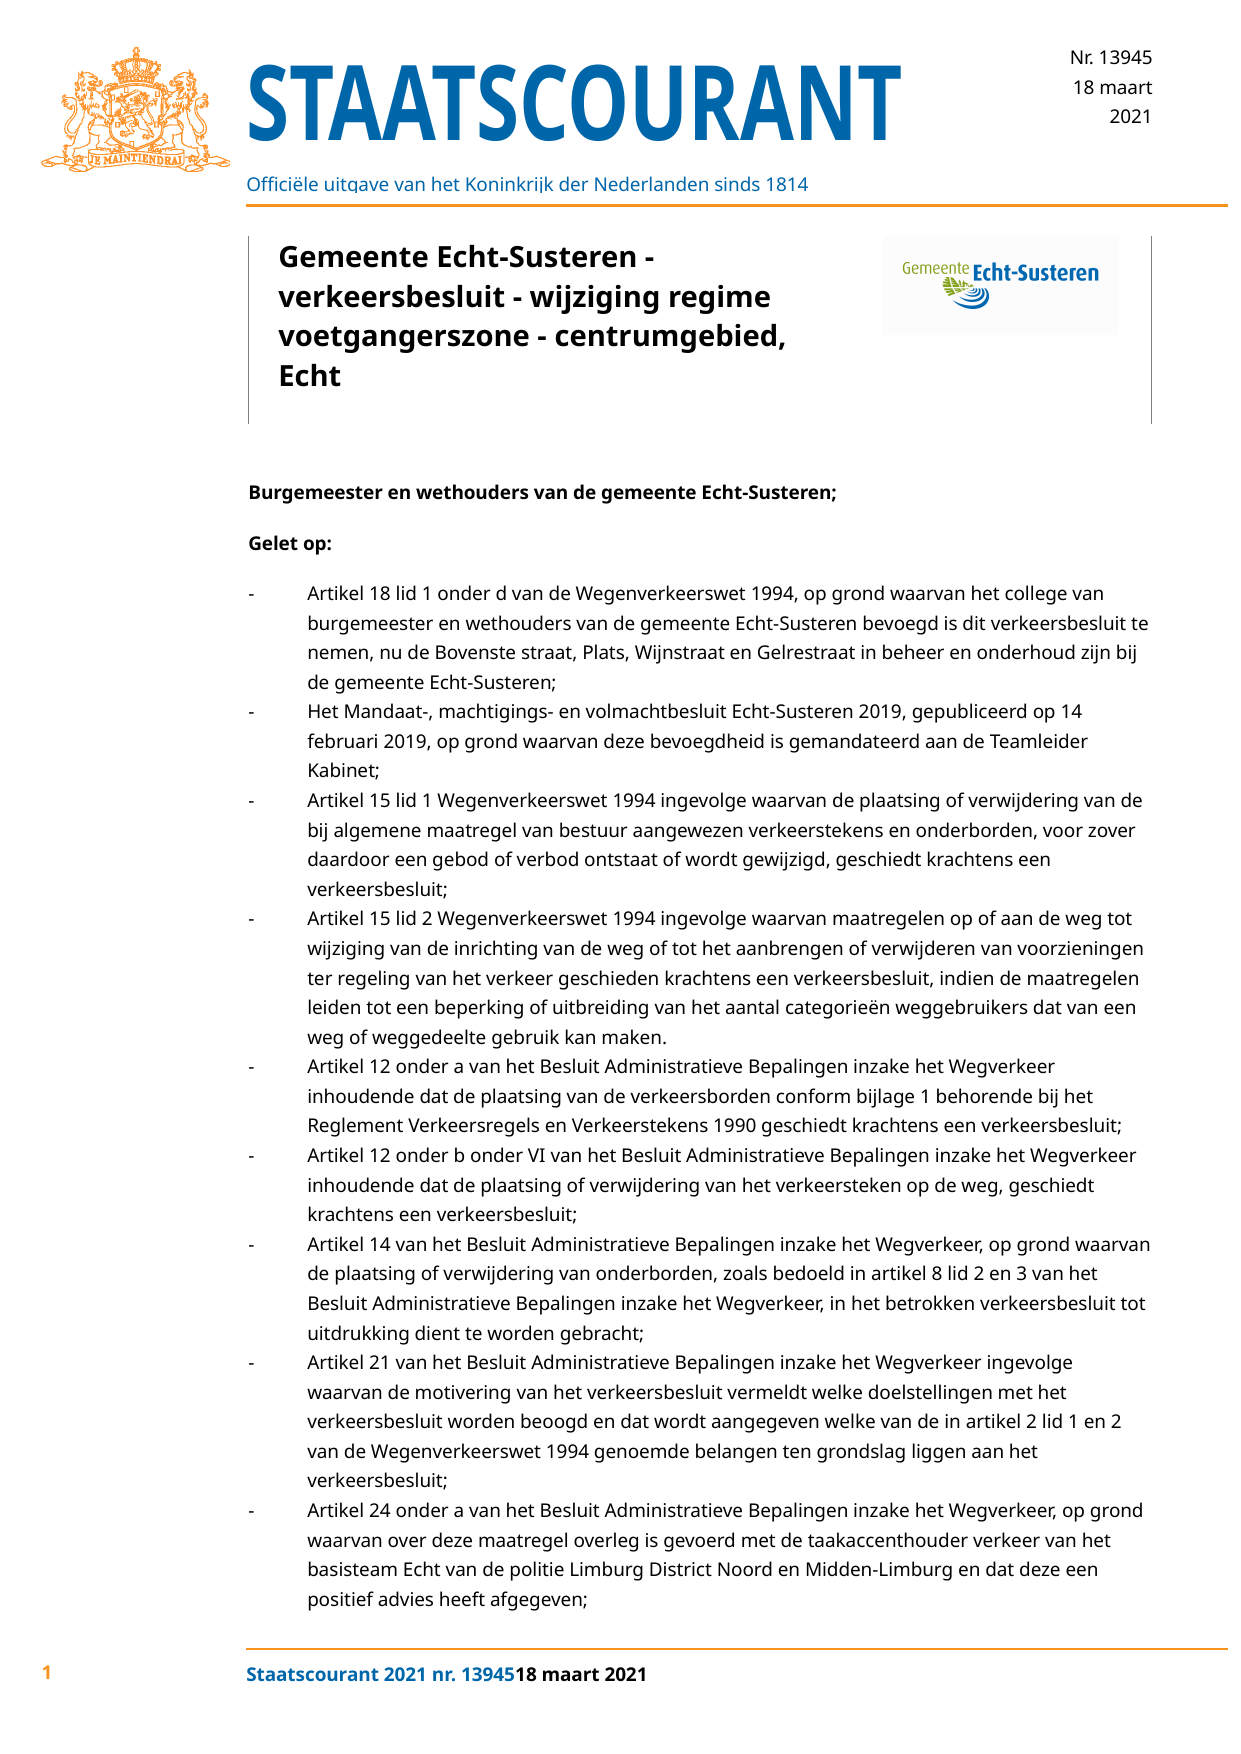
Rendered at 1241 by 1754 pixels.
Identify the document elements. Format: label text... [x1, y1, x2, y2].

text Gelet op: [248, 530, 1152, 556]
list Het Mandaat-, machtigings- en volmachtbesluit Echt-Susteren 2019, gepubliceerd op 14 februari 2019, op grond waarvan deze bevoegdheid is gemandateerd aan de Teamleider Kabinet; [248, 698, 1152, 783]
list Artikel 21 van het Besluit Administratieve Bepalingen inzake het Wegverkeer ingevolge waarvan de motivering van het verkeersbesluit vermeldt welke doelstellingen met het verkeersbesluit worden beoogd en dat wordt aangegeven welke van de in artikel 2 lid 1 en 2 van de Wegenverkeerswet 1994 genoemde belangen ten grondslag liggen aan het verkeersbesluit; [248, 1349, 1152, 1493]
list Artikel 12 onder a van het Besluit Administratieve Bepalingen inzake het Wegverkeer inhoudende dat de plaatsing van de verkeersborden conform bijlage 1 behorende bij het Reglement Verkeersregels en Verkeerstekens 1990 geschiedt krachtens een verkeersbesluit; [248, 1053, 1152, 1138]
list Artikel 24 onder a van het Besluit Administratieve Bepalingen inzake het Wegverkeer, op grond waarvan over deze maatregel overleg is gevoerd met de taakaccenthouder verkeer van het basisteam Echt van de politie Limburg District Noord en Midden-Limburg en dat deze een positief advies heeft afgegeven; [248, 1497, 1152, 1612]
list Artikel 14 van het Besluit Administratieve Bepalingen inzake het Wegverkeer, op grond waarvan de plaatsing of verwijdering van onderborden, zoals bedoeld in artikel 8 lid 2 en 3 van het Besluit Administratieve Bepalingen inzake het Wegverkeer, in het betrokken verkeersbesluit tot uitdrukking dient te worden gebracht; [248, 1231, 1152, 1346]
list Artikel 12 onder b onder VI van het Besluit Administratieve Bepalingen inzake het Wegverkeer inhoudende dat de plaatsing of verwijdering van het verkeersteken op de weg, geschiedt krachtens een verkeersbesluit; [248, 1142, 1152, 1227]
text Burgemeester en wethouders van de gemeente Echt-Susteren; [248, 479, 1152, 505]
list Artikel 15 lid 2 Wegenverkeerswet 1994 ingevolge waarvan maatregelen op of aan de weg tot wijziging van de inrichting van de weg of tot het aanbrengen of verwijderen van voorzieningen ter regeling van het verkeer geschieden krachtens een verkeersbesluit, indien de maatregelen leiden tot een beperking of uitbreiding van het aantal categorieën weggebruikers dat van een weg of weggedeelte gebruik kan maken. [248, 906, 1152, 1050]
list Artikel 18 lid 1 onder d van de Wegenverkeerswet 1994, op grond waarvan het college van burgemeester en wethouders van de gemeente Echt-Susteren bevoegd is dit verkeersbesluit te nemen, nu de Bovenste straat, Plats, Wijnstraat en Gelrestraat in beheer en onderhoud zijn bij de gemeente Echt-Susteren; [248, 580, 1152, 695]
table_header [850, 236, 1151, 424]
table_header Gemeente Echt-Susteren - verkeersbesluit - wijziging regime voetgangerszone - centrumgebied, Echt [249, 236, 850, 424]
picture [41, 47, 231, 172]
picture [882, 236, 1119, 335]
list Artikel 15 lid 1 Wegenverkeerswet 1994 ingevolge waarvan de plaatsing of verwijdering van de bij algemene maatregel van bestuur aangewezen verkeerstekens en onderborden, voor zover daardoor een gebod of verbod ontstaat of wordt gewijzigd, geschiedt krachtens een verkeersbesluit; [248, 787, 1152, 902]
